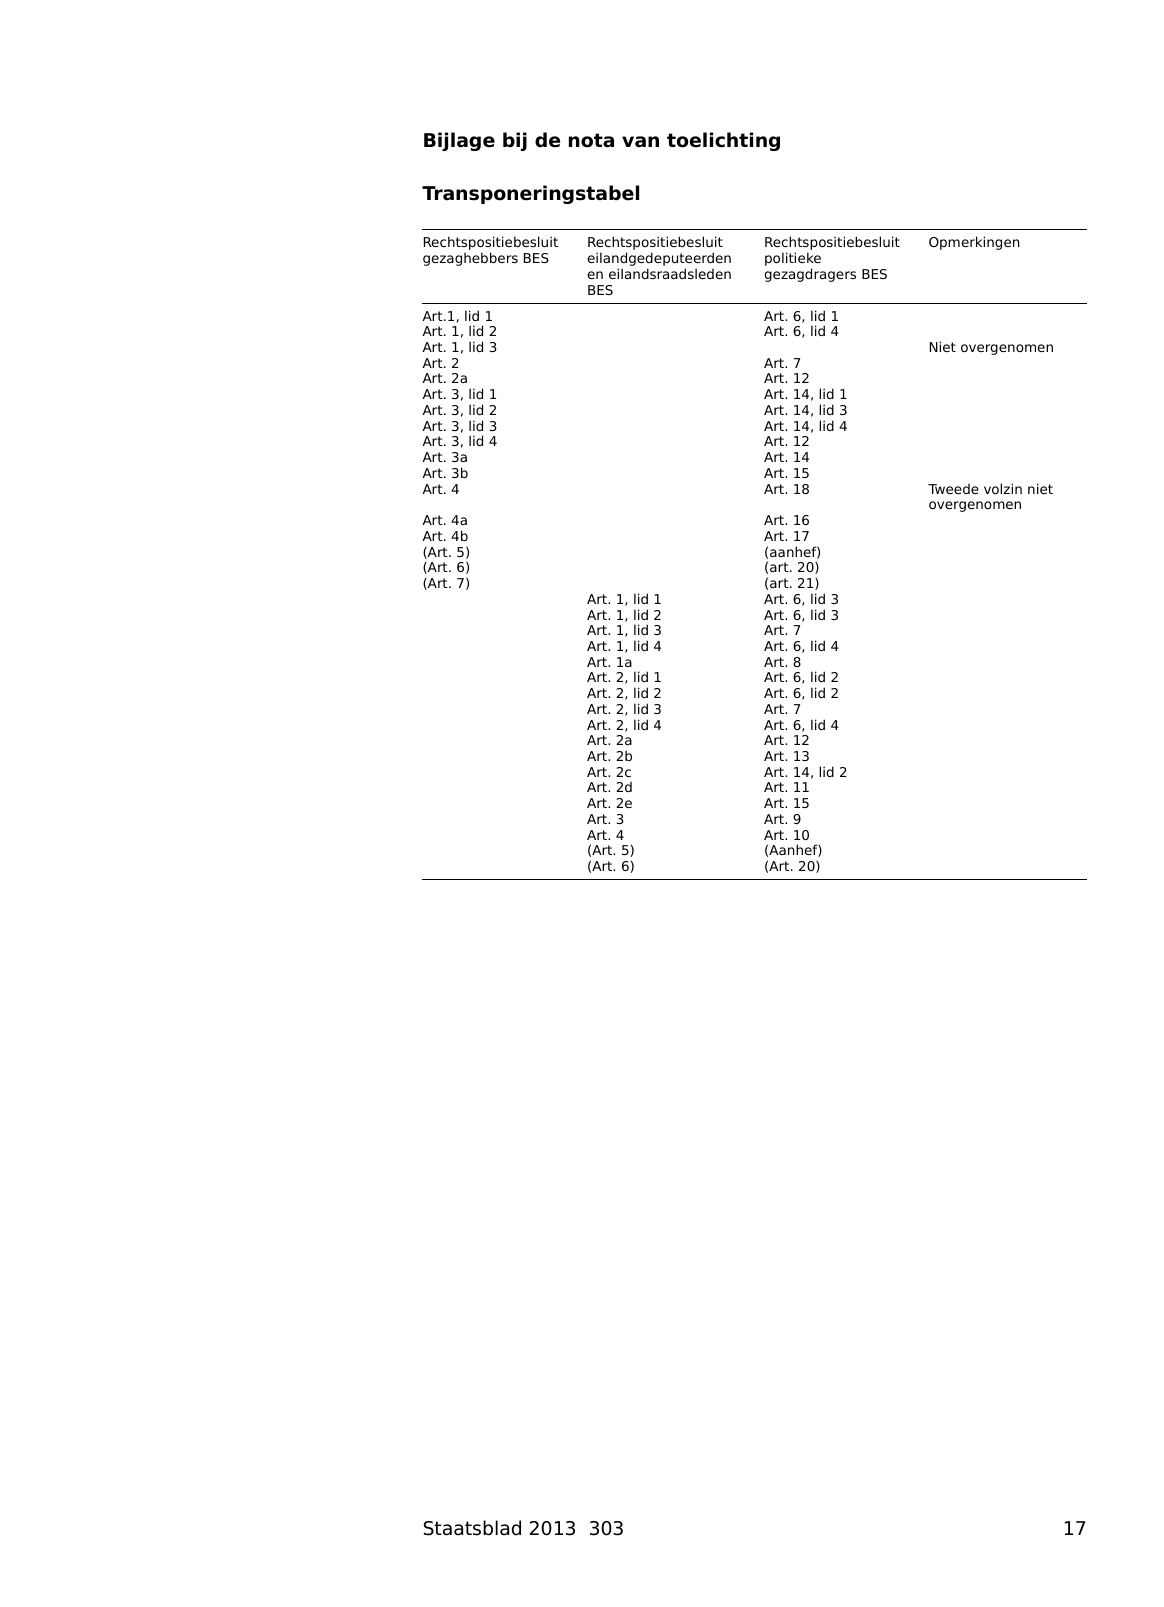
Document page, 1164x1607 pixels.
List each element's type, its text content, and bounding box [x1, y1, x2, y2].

table_cell [581, 481, 758, 513]
table_cell (Art. 6) [422, 560, 581, 576]
table_cell Art. 2, lid 2 [581, 686, 758, 702]
table_cell Art. 14, lid 3 [758, 403, 922, 418]
table_cell [581, 403, 758, 418]
table_cell [422, 670, 581, 686]
table_cell Art. 4 [581, 828, 758, 843]
table_cell Art. 12 [758, 434, 922, 450]
table_cell [922, 733, 1087, 749]
table_cell Tweede volzin niet overgenomen [922, 481, 1087, 513]
table_cell Art. 15 [758, 466, 922, 481]
table_cell [422, 686, 581, 702]
table_cell Art. 2a [422, 371, 581, 387]
table_cell Art. 6, lid 4 [758, 324, 922, 340]
table_cell [922, 544, 1087, 560]
table_cell [581, 340, 758, 356]
table_cell [922, 371, 1087, 387]
table_cell (Art. 5) [581, 843, 758, 859]
table_cell Art. 1a [581, 655, 758, 670]
table_cell Art. 18 [758, 481, 922, 513]
table_cell [922, 749, 1087, 764]
table_cell [922, 765, 1087, 780]
table_cell [422, 843, 581, 859]
table_cell [922, 387, 1087, 403]
table_cell Art. 6, lid 4 [758, 718, 922, 733]
table_cell Art. 1, lid 3 [581, 623, 758, 639]
table_cell Art. 14, lid 4 [758, 419, 922, 434]
table_cell (Art. 6) [581, 859, 758, 879]
table_cell Art. 1, lid 2 [581, 607, 758, 623]
table_header Rechtspositiebesluit politieke gezagdragers BES [758, 230, 922, 303]
table_cell Art. 12 [758, 371, 922, 387]
table_cell [922, 324, 1087, 340]
table_cell Art. 3, lid 3 [422, 419, 581, 434]
table_cell [922, 686, 1087, 702]
table_cell [922, 419, 1087, 434]
table_cell [422, 765, 581, 780]
table_cell [922, 607, 1087, 623]
table_cell Art. 8 [758, 655, 922, 670]
table_cell [422, 655, 581, 670]
table_cell Art. 3, lid 2 [422, 403, 581, 418]
table_cell Art. 6, lid 3 [758, 592, 922, 607]
table_cell [581, 371, 758, 387]
table_cell Art. 12 [758, 733, 922, 749]
table_cell [422, 749, 581, 764]
table_cell Art. 4a [422, 513, 581, 529]
table_cell [422, 607, 581, 623]
table_cell [922, 702, 1087, 717]
table_cell [922, 623, 1087, 639]
table_cell [922, 513, 1087, 529]
table_cell [581, 304, 758, 324]
table_cell [922, 403, 1087, 418]
table_cell Art. 3b [422, 466, 581, 481]
table_cell [581, 560, 758, 576]
table_cell [422, 639, 581, 654]
table_cell [581, 544, 758, 560]
table_cell (Art. 5) [422, 544, 581, 560]
table_cell Art. 1, lid 4 [581, 639, 758, 654]
table_cell Art. 7 [758, 702, 922, 717]
table_cell Art. 2 [422, 356, 581, 371]
table_cell Art. 16 [758, 513, 922, 529]
table_cell Art. 2, lid 4 [581, 718, 758, 733]
table_cell [922, 466, 1087, 481]
table_cell Art. 9 [758, 812, 922, 827]
table_cell Art. 11 [758, 780, 922, 796]
table_cell [581, 576, 758, 592]
table_cell Art. 1, lid 3 [422, 340, 581, 356]
table_cell [422, 859, 581, 879]
table_header Rechtspositiebesluit gezaghebbers BES [422, 230, 581, 303]
table_cell Art. 2e [581, 796, 758, 812]
table_cell [581, 419, 758, 434]
table_cell Art. 3, lid 1 [422, 387, 581, 403]
table_cell Art. 2a [581, 733, 758, 749]
table_cell Art. 4 [422, 481, 581, 513]
table_cell (art. 20) [758, 560, 922, 576]
table_cell (Aanhef) [758, 843, 922, 859]
table_cell Art. 14, lid 2 [758, 765, 922, 780]
table_cell Art. 3 [581, 812, 758, 827]
table_cell Art. 2, lid 1 [581, 670, 758, 686]
table_cell Art. 6, lid 4 [758, 639, 922, 654]
table_cell [922, 780, 1087, 796]
table_cell [422, 796, 581, 812]
table_cell Art. 4b [422, 529, 581, 544]
table_cell Art. 15 [758, 796, 922, 812]
table_cell [581, 387, 758, 403]
table_cell Art. 1, lid 1 [581, 592, 758, 607]
table_cell Art. 2b [581, 749, 758, 764]
table_cell [581, 466, 758, 481]
table_cell [422, 718, 581, 733]
table_cell Art. 6, lid 2 [758, 670, 922, 686]
table_cell [922, 718, 1087, 733]
table_cell [922, 592, 1087, 607]
table_cell [758, 340, 922, 356]
table_header Opmerkingen [922, 230, 1087, 303]
table_cell [922, 304, 1087, 324]
table_cell [422, 812, 581, 827]
table_cell [581, 450, 758, 466]
table_cell [581, 434, 758, 450]
table_cell [922, 859, 1087, 879]
table_cell Art. 1, lid 2 [422, 324, 581, 340]
table_cell Art. 7 [758, 623, 922, 639]
table_cell [422, 592, 581, 607]
table_cell [422, 828, 581, 843]
table_cell Art. 14, lid 1 [758, 387, 922, 403]
table_cell Niet overgenomen [922, 340, 1087, 356]
table_cell [922, 450, 1087, 466]
subtitle Bijlage bij de nota van toelichting [422, 130, 1087, 152]
table_cell [581, 356, 758, 371]
table_cell Art. 6, lid 1 [758, 304, 922, 324]
table_cell (Art. 7) [422, 576, 581, 592]
table_cell [581, 324, 758, 340]
table_cell Art. 3, lid 4 [422, 434, 581, 450]
table_cell (art. 21) [758, 576, 922, 592]
table_cell [922, 812, 1087, 827]
table_cell Art. 2, lid 3 [581, 702, 758, 717]
table_cell [922, 843, 1087, 859]
table_cell [422, 702, 581, 717]
table_cell [922, 560, 1087, 576]
table_cell [922, 828, 1087, 843]
table_cell [922, 434, 1087, 450]
table_cell [922, 670, 1087, 686]
table_cell Art.1, lid 1 [422, 304, 581, 324]
table_cell Art. 2d [581, 780, 758, 796]
table_cell [922, 796, 1087, 812]
table_cell [581, 513, 758, 529]
table_cell Art. 6, lid 3 [758, 607, 922, 623]
table_cell [422, 780, 581, 796]
table_cell [581, 529, 758, 544]
table_cell [922, 356, 1087, 371]
table_cell Art. 2c [581, 765, 758, 780]
table_cell [922, 655, 1087, 670]
table_cell [422, 623, 581, 639]
table_header Rechtspositiebesluit eilandgedeputeerden en eilandsraadsleden BES [581, 230, 758, 303]
table_cell Art. 7 [758, 356, 922, 371]
table_cell (aanhef) [758, 544, 922, 560]
table_cell [922, 639, 1087, 654]
table_cell [422, 733, 581, 749]
table_cell Art. 6, lid 2 [758, 686, 922, 702]
table_cell (Art. 20) [758, 859, 922, 879]
table_cell Art. 3a [422, 450, 581, 466]
table_cell Art. 10 [758, 828, 922, 843]
table_cell [922, 576, 1087, 592]
table_cell Art. 13 [758, 749, 922, 764]
table_cell [922, 529, 1087, 544]
table_cell Art. 14 [758, 450, 922, 466]
subtitle Transponeringstabel [422, 182, 1087, 204]
table_cell Art. 17 [758, 529, 922, 544]
